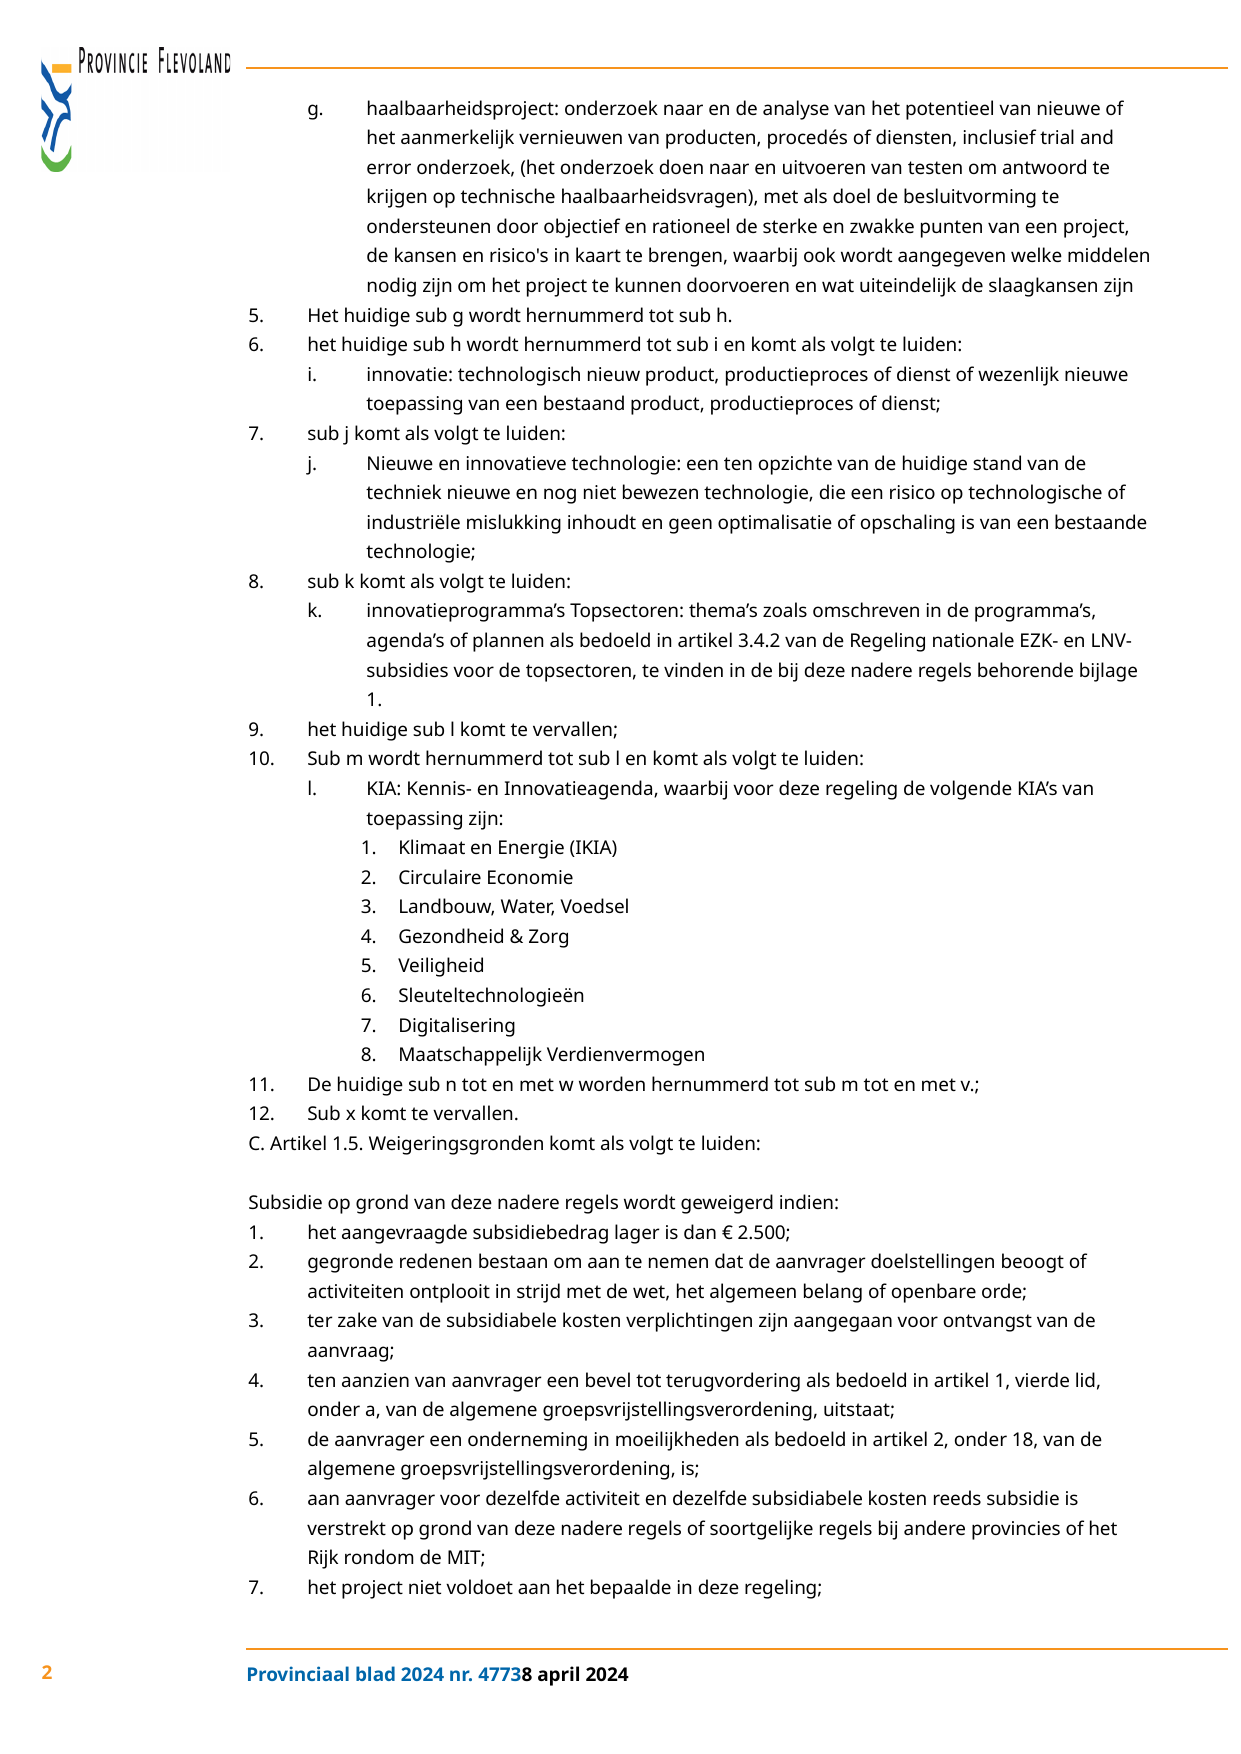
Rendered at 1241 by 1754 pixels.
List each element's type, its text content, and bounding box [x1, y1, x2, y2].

list Circulaire Economie [361, 864, 1152, 890]
list Veiligheid [361, 953, 1152, 978]
list Het huidige sub g wordt hernummerd tot sub h. [248, 302, 1152, 328]
list het huidige sub h wordt hernummerd tot sub i en komt als volgt te luiden: [248, 331, 1152, 357]
list het aangevraagde subsidiebedrag lager is dan € 2.500; [248, 1219, 1152, 1245]
list Nieuwe en innovatieve technologie: een ten opzichte van de huidige stand van de techniek nieuwe en nog niet bewezen technologie, die een risico op technologische of industriële mislukking inhoudt en geen optimalisatie of opschaling is van een bestaande technologie; [307, 450, 1152, 564]
picture [41, 47, 231, 172]
list sub k komt als volgt te luiden: [248, 568, 1152, 594]
list haalbaarheidsproject: onderzoek naar en de analyse van het potentieel van nieuwe of het aanmerkelijk vernieuwen van producten, procedés of diensten, inclusief trial and error onderzoek, (het onderzoek doen naar en uitvoeren van testen om antwoord te krijgen op technische haalbaarheidsvragen), met als doel de besluitvorming te ondersteunen door objectief en rationeel de sterke en zwakke punten van een project, de kansen en risico's in kaart te brengen, waarbij ook wordt aangegeven welke middelen nodig zijn om het project te kunnen doorvoeren en wat uiteindelijk de slaagkansen zijn [307, 95, 1152, 298]
list Maatschappelijk Verdienvermogen [361, 1041, 1152, 1067]
list Klimaat en Energie (IKIA) [361, 834, 1152, 860]
list gegronde redenen bestaan om aan te nemen dat de aanvrager doelstellingen beoogt of activiteiten ontplooit in strijd met de wet, het algemeen belang of openbare orde; [248, 1248, 1152, 1304]
list ter zake van de subsidiabele kosten verplichtingen zijn aangegaan voor ontvangst van de aanvraag; [248, 1308, 1152, 1363]
list Sub m wordt hernummerd tot sub l en komt als volgt te luiden: [248, 746, 1152, 771]
list KIA: Kennis- en Innovatieagenda, waarbij voor deze regeling de volgende KIA’s van toepassing zijn: [307, 775, 1152, 831]
list Gezondheid & Zorg [361, 923, 1152, 949]
list de aanvrager een onderneming in moeilijkheden als bedoeld in artikel 2, onder 18, van de algemene groepsvrijstellingsverordening, is; [248, 1426, 1152, 1481]
list aan aanvrager voor dezelfde activiteit en dezelfde subsidiabele kosten reeds subsidie is verstrekt op grond van deze nadere regels of soortgelijke regels bij andere provincies of het Rijk rondom de MIT; [248, 1485, 1152, 1570]
list Landbouw, Water, Voedsel [361, 893, 1152, 919]
list Sleuteltechnologieën [361, 982, 1152, 1008]
list Sub x komt te vervallen. [248, 1101, 1152, 1126]
list het project niet voldoet aan het bepaalde in deze regeling; [248, 1574, 1152, 1600]
text C. Artikel 1.5. Weigeringsgronden komt als volgt te luiden: [248, 1130, 1152, 1156]
list innovatieprogramma’s Topsectoren: thema’s zoals omschreven in de programma’s, agenda’s of plannen als bedoeld in artikel 3.4.2 van de Regeling nationale EZK- en LNV- subsidies voor de topsectoren, te vinden in de bij deze nadere regels behorende bijlage 1. [307, 598, 1152, 712]
list innovatie: technologisch nieuw product, productieproces of dienst of wezenlijk nieuwe toepassing van een bestaand product, productieproces of dienst; [307, 361, 1152, 416]
list De huidige sub n tot en met w worden hernummerd tot sub m tot en met v.; [248, 1071, 1152, 1097]
text Subsidie op grond van deze nadere regels wordt geweigerd indien: [248, 1189, 1152, 1215]
list Digitalisering [361, 1012, 1152, 1038]
list sub j komt als volgt te luiden: [248, 420, 1152, 446]
list ten aanzien van aanvrager een bevel tot terugvordering als bedoeld in artikel 1, vierde lid, onder a, van de algemene groepsvrijstellingsverordening, uitstaat; [248, 1367, 1152, 1422]
list het huidige sub l komt te vervallen; [248, 716, 1152, 742]
